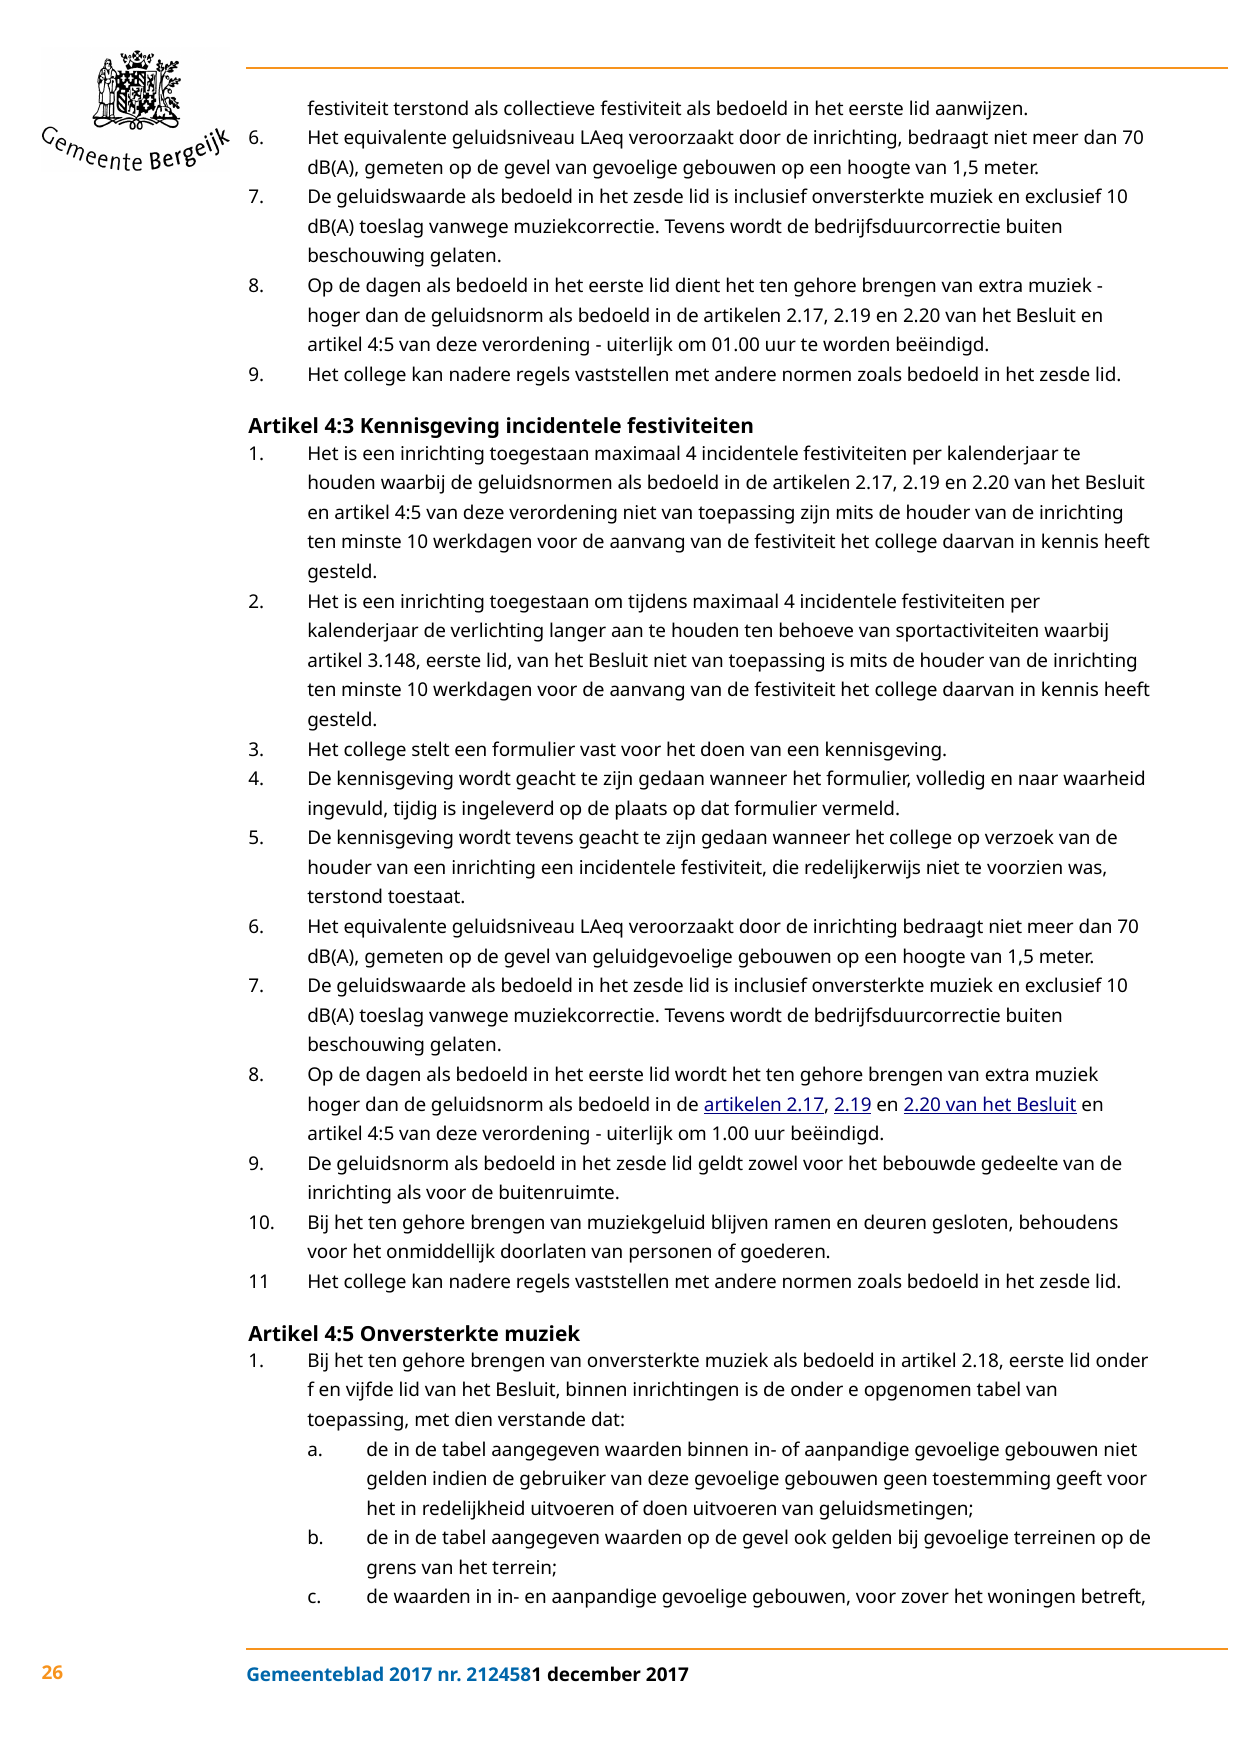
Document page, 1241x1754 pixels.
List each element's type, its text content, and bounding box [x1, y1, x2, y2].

list De geluidswaarde als bedoeld in het zesde lid is inclusief onversterkte muziek en exclusief 10 dB(A) toeslag vanwege muziekcorrectie. Tevens wordt de bedrijfsduurcorrectie buiten beschouwing gelaten. [248, 972, 1152, 1057]
list Op de dagen als bedoeld in het eerste lid dient het ten gehore brengen van extra muziek - hoger dan de geluidsnorm als bedoeld in de artikelen 2.17, 2.19 en 2.20 van het Besluit en artikel 4:5 van deze verordening - uiterlijk om 01.00 uur te worden beëindigd. [248, 272, 1152, 357]
list De kennisgeving wordt geacht te zijn gedaan wanneer het formulier, volledig en naar waarheid ingevuld, tijdig is ingeleverd op de plaats op dat formulier vermeld. [248, 765, 1152, 821]
picture [41, 47, 231, 172]
list de in de tabel aangegeven waarden op de gevel ook gelden bij gevoelige terreinen op de grens van het terrein; [307, 1524, 1152, 1580]
text Artikel 4:5 Onversterkte muziek [248, 1319, 1152, 1347]
list Op de dagen als bedoeld in het eerste lid wordt het ten gehore brengen van extra muziek hoger dan de geluidsnorm als bedoeld in de artikelen 2.17, 2.19 en 2.20 van het Besluit en artikel 4:5 van deze verordening - uiterlijk om 1.00 uur beëindigd. [248, 1061, 1152, 1146]
list Het college kan nadere regels vaststellen met andere normen zoals bedoeld in het zesde lid. [248, 1268, 1152, 1294]
list Het is een inrichting toegestaan maximaal 4 incidentele festiviteiten per kalenderjaar te houden waarbij de geluidsnormen als bedoeld in de artikelen 2.17, 2.19 en 2.20 van het Besluit en artikel 4:5 van deze verordening niet van toepassing zijn mits de houder van de inrichting ten minste 10 werkdagen voor de aanvang van de festiviteit het college daarvan in kennis heeft gesteld. [248, 440, 1152, 584]
list Het equivalente geluidsniveau LAeq veroorzaakt door de inrichting bedraagt niet meer dan 70 dB(A), gemeten op de gevel van geluidgevoelige gebouwen op een hoogte van 1,5 meter. [248, 913, 1152, 968]
list de waarden in in- en aanpandige gevoelige gebouwen, voor zover het woningen betreft, [307, 1584, 1152, 1609]
list De kennisgeving wordt tevens geacht te zijn gedaan wanneer het college op verzoek van de houder van een inrichting een incidentele festiviteit, die redelijkerwijs niet te voorzien was, terstond toestaat. [248, 824, 1152, 909]
list Het is een inrichting toegestaan om tijdens maximaal 4 incidentele festiviteiten per kalenderjaar de verlichting langer aan te houden ten behoeve van sportactiviteiten waarbij artikel 3.148, eerste lid, van het Besluit niet van toepassing is mits de houder van de inrichting ten minste 10 werkdagen voor de aanvang van de festiviteit het college daarvan in kennis heeft gesteld. [248, 588, 1152, 732]
list festiviteit terstond als collectieve festiviteit als bedoeld in het eerste lid aanwijzen. [248, 95, 1152, 121]
list Het equivalente geluidsniveau LAeq veroorzaakt door de inrichting, bedraagt niet meer dan 70 dB(A), gemeten op de gevel van gevoelige gebouwen op een hoogte van 1,5 meter. [248, 124, 1152, 180]
text Artikel 4:3 Kennisgeving incidentele festiviteiten [248, 411, 1152, 440]
list Bij het ten gehore brengen van muziekgeluid blijven ramen en deuren gesloten, behoudens voor het onmiddellijk doorlaten van personen of goederen. [248, 1209, 1152, 1264]
list Het college kan nadere regels vaststellen met andere normen zoals bedoeld in het zesde lid. [248, 361, 1152, 387]
list de in de tabel aangegeven waarden binnen in- of aanpandige gevoelige gebouwen niet gelden indien de gebruiker van deze gevoelige gebouwen geen toestemming geeft voor het in redelijkheid uitvoeren of doen uitvoeren van geluidsmetingen; [307, 1436, 1152, 1521]
list De geluidswaarde als bedoeld in het zesde lid is inclusief onversterkte muziek en exclusief 10 dB(A) toeslag vanwege muziekcorrectie. Tevens wordt de bedrijfsduurcorrectie buiten beschouwing gelaten. [248, 183, 1152, 268]
list Bij het ten gehore brengen van onversterkte muziek als bedoeld in artikel 2.18, eerste lid onder f en vijfde lid van het Besluit, binnen inrichtingen is de onder e opgenomen tabel van toepassing, met dien verstande dat: [248, 1347, 1152, 1432]
list De geluidsnorm als bedoeld in het zesde lid geldt zowel voor het bebouwde gedeelte van de inrichting als voor de buitenruimte. [248, 1150, 1152, 1205]
list Het college stelt een formulier vast voor het doen van een kennisgeving. [248, 736, 1152, 761]
